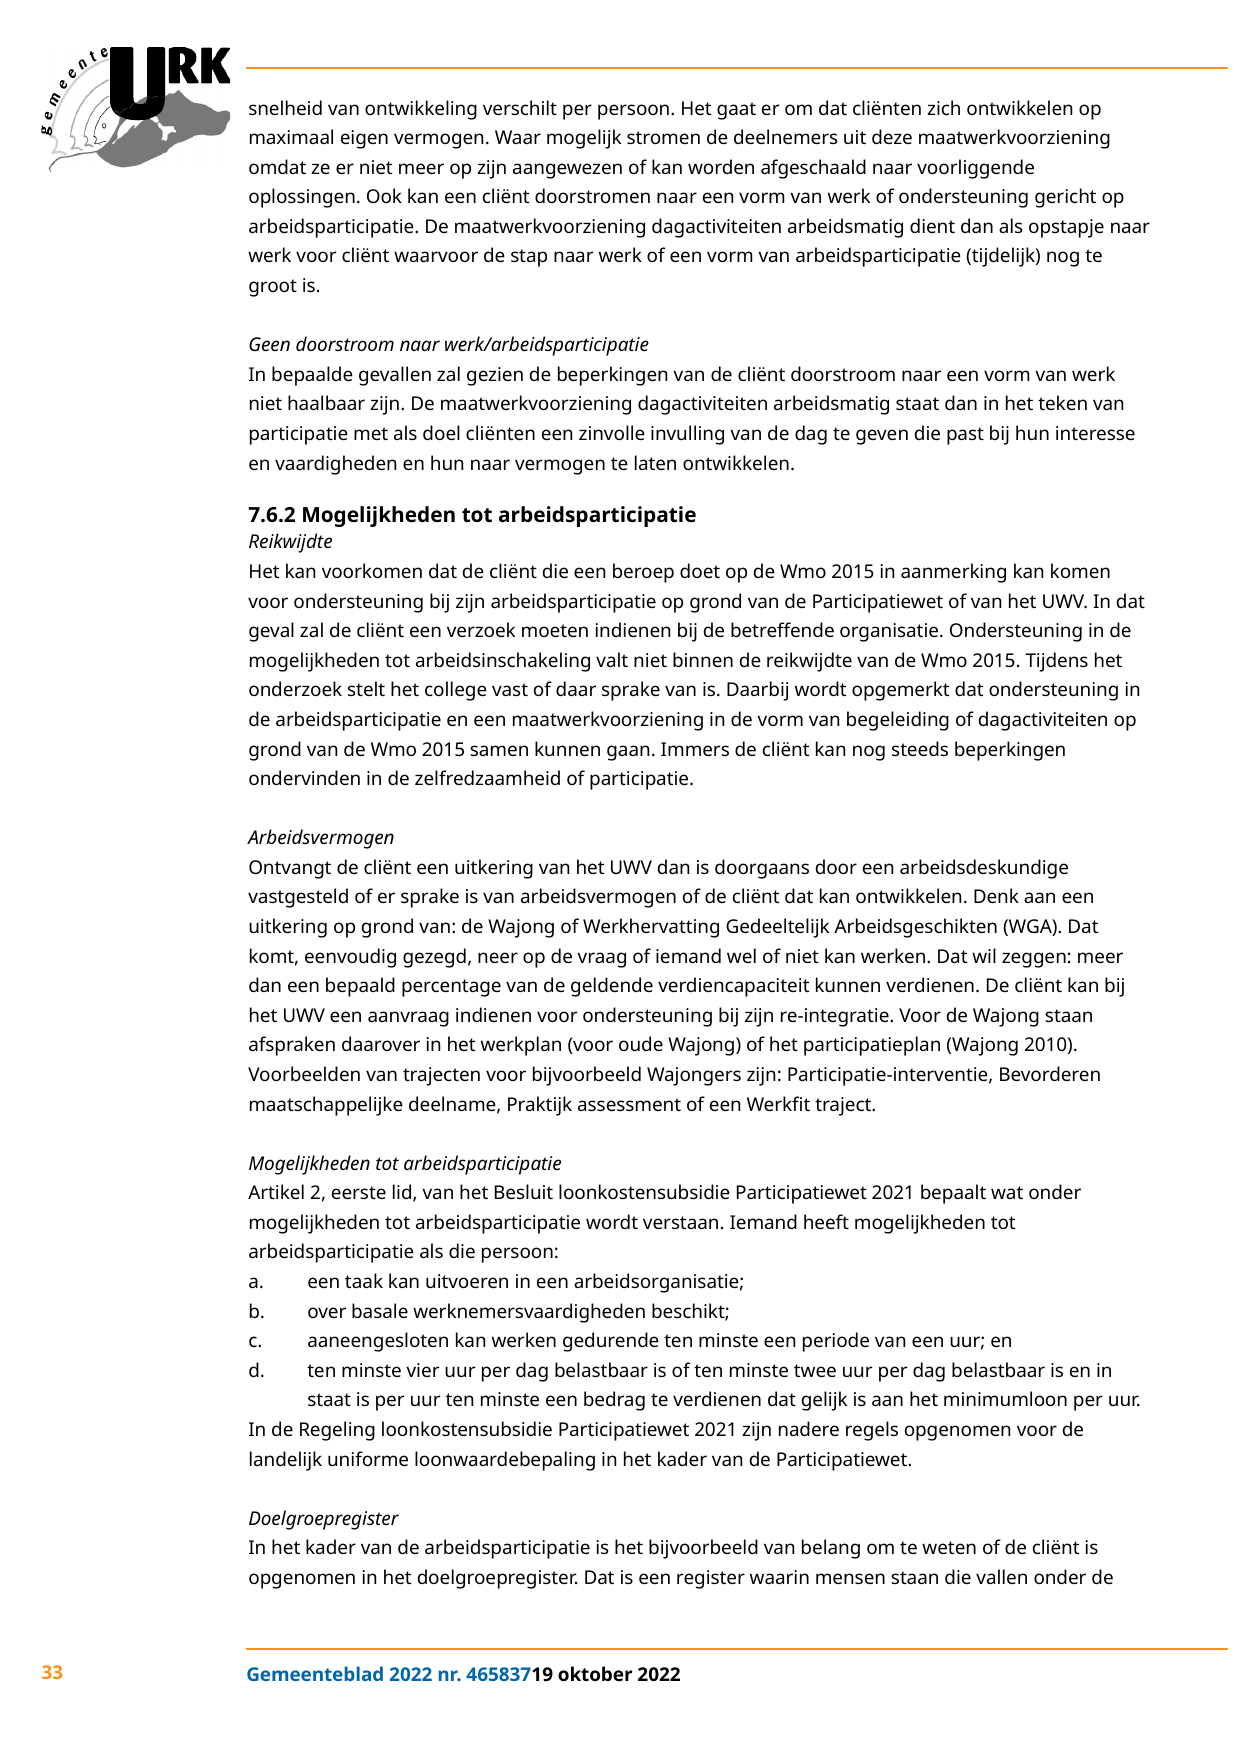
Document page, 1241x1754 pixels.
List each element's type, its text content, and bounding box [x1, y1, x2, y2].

list een taak kan uitvoeren in een arbeidsorganisatie; [248, 1268, 1152, 1294]
text Mogelijkheden tot arbeidsparticipatie [248, 1150, 1152, 1176]
text Geen doorstroom naar werk/arbeidsparticipatie [248, 331, 1152, 357]
text Reikwijdte [248, 529, 1152, 554]
text snelheid van ontwikkeling verschilt per persoon. Het gaat er om dat cliënten zich ontwikkelen op maximaal eigen vermogen. Waar mogelijk stromen de deelnemers uit deze maatwerkvoorziening omdat ze er niet meer op zijn aangewezen of kan worden afgeschaald naar voorliggende oplossingen. Ook kan een cliënt doorstromen naar een vorm van werk of ondersteuning gericht op arbeidsparticipatie. De maatwerkvoorziening dagactiviteiten arbeidsmatig dient dan als opstapje naar werk voor cliënt waarvoor de stap naar werk of een vorm van arbeidsparticipatie (tijdelijk) nog te groot is. [248, 95, 1152, 298]
text Ontvangt de cliënt een uitkering van het UWV dan is doorgaans door een arbeidsdeskundige vastgesteld of er sprake is van arbeidsvermogen of de cliënt dat kan ontwikkelen. Denk aan een uitkering op grond van: de Wajong of Werkhervatting Gedeeltelijk Arbeidsgeschikten (WGA). Dat komt, eenvoudig gezegd, neer op de vraag of iemand wel of niet kan werken. Dat wil zeggen: meer dan een bepaald percentage van de geldende verdiencapaciteit kunnen verdienen. De cliënt kan bij het UWV een aanvraag indienen voor ondersteuning bij zijn re-integratie. Voor de Wajong staan afspraken daarover in het werkplan (voor oude Wajong) of het participatieplan (Wajong 2010). Voorbeelden van trajecten voor bijvoorbeeld Wajongers zijn: Participatie-interventie, Bevorderen maatschappelijke deelname, Praktijk assessment of een Werkfit traject. [248, 854, 1152, 1116]
text Arbeidsvermogen [248, 824, 1152, 850]
text Het kan voorkomen dat de cliënt die een beroep doet op de Wmo 2015 in aanmerking kan komen voor ondersteuning bij zijn arbeidsparticipatie op grond van de Participatiewet of van het UWV. In dat geval zal de cliënt een verzoek moeten indienen bij de betreffende organisatie. Ondersteuning in de mogelijkheden tot arbeidsinschakeling valt niet binnen de reikwijdte van de Wmo 2015. Tijdens het onderzoek stelt het college vast of daar sprake van is. Daarbij wordt opgemerkt dat ondersteuning in de arbeidsparticipatie en een maatwerkvoorziening in de vorm van begeleiding of dagactiviteiten op grond van de Wmo 2015 samen kunnen gaan. Immers de cliënt kan nog steeds beperkingen ondervinden in de zelfredzaamheid of participatie. [248, 558, 1152, 791]
list over basale werknemersvaardigheden beschikt; [248, 1298, 1152, 1323]
text In de Regeling loonkostensubsidie Participatiewet 2021 zijn nadere regels opgenomen voor de landelijk uniforme loonwaardebepaling in het kader van de Participatiewet. [248, 1416, 1152, 1471]
list aaneengesloten kan werken gedurende ten minste een periode van een uur; en [248, 1327, 1152, 1353]
text In het kader van de arbeidsparticipatie is het bijvoorbeeld van belang om te weten of de cliënt is opgenomen in het doelgroepregister. Dat is een register waarin mensen staan die vallen onder de [248, 1534, 1152, 1590]
text 7.6.2 Mogelijkheden tot arbeidsparticipatie [248, 500, 1152, 529]
text Artikel 2, eerste lid, van het Besluit loonkostensubsidie Participatiewet 2021 bepaalt wat onder mogelijkheden tot arbeidsparticipatie wordt verstaan. Iemand heeft mogelijkheden tot arbeidsparticipatie als die persoon: [248, 1179, 1152, 1264]
text In bepaalde gevallen zal gezien de beperkingen van de cliënt doorstroom naar een vorm van werk niet haalbaar zijn. De maatwerkvoorziening dagactiviteiten arbeidsmatig staat dan in het teken van participatie met als doel cliënten een zinvolle invulling van de dag te geven die past bij hun interesse en vaardigheden en hun naar vermogen te laten ontwikkelen. [248, 361, 1152, 476]
text Doelgroepregister [248, 1505, 1152, 1531]
list ten minste vier uur per dag belastbaar is of ten minste twee uur per dag belastbaar is en in staat is per uur ten minste een bedrag te verdienen dat gelijk is aan het minimumloon per uur. [248, 1357, 1152, 1412]
picture [41, 47, 231, 172]
